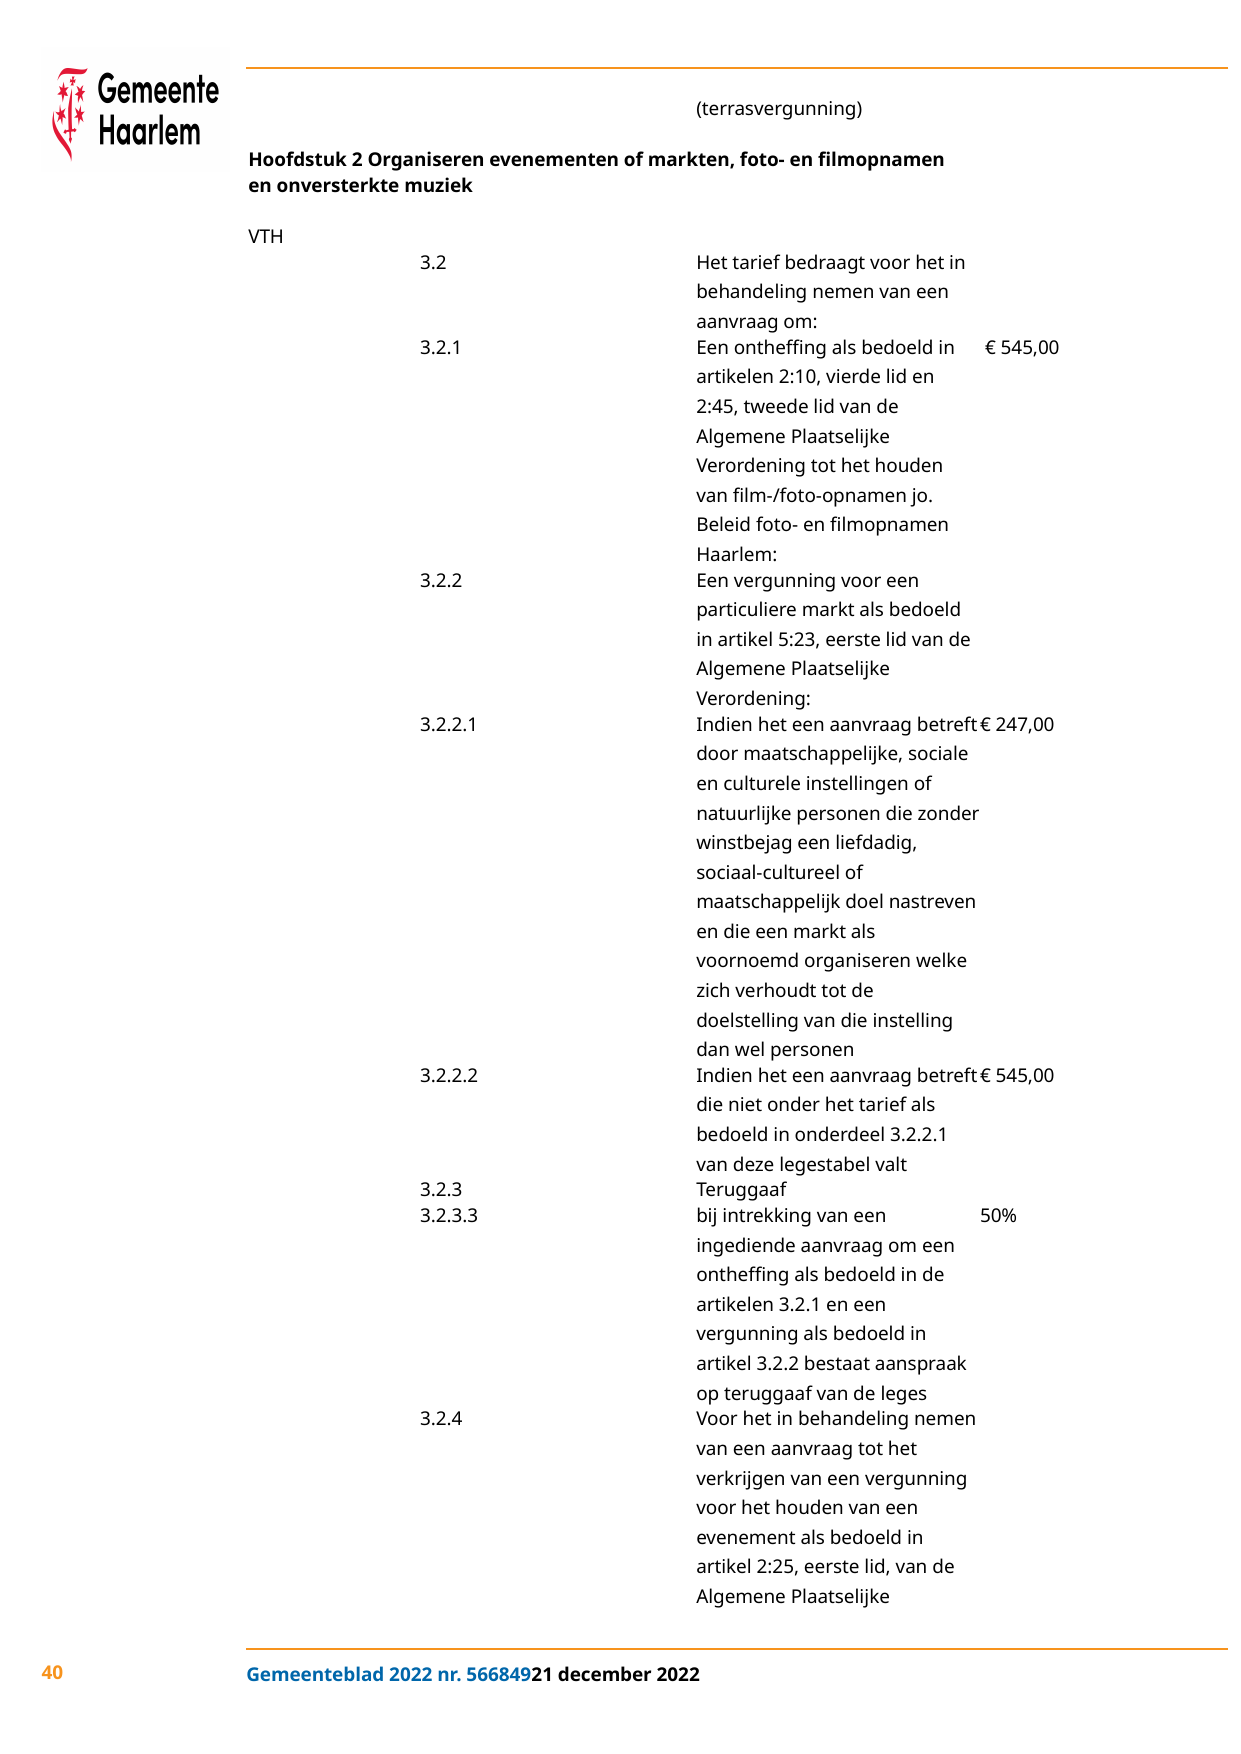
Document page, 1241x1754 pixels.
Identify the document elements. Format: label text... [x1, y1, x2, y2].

table_cell 3.2.2.1 [420, 711, 696, 1062]
table_cell [980, 198, 1152, 223]
table_cell [696, 198, 980, 223]
table_cell Teruggaaf [696, 1177, 980, 1202]
table_cell Voor het in behandeling nemen van een aanvraag tot het verkrijgen van een vergunning voor het houden van een evenement als bedoeld in artikel 2:25, eerste lid, van de Algemene Plaatselijke [696, 1406, 980, 1609]
table_cell 3.2.1 [420, 334, 696, 567]
table_cell 3.2.2 [420, 567, 696, 711]
table_cell [248, 121, 420, 146]
table_cell [248, 198, 420, 223]
table_cell [248, 249, 420, 334]
table_cell bij intrekking van een ingediende aanvraag om een ontheffing als bedoeld in de artikelen 3.2.1 en een vergunning als bedoeld in artikel 3.2.2 bestaat aanspraak op teruggaaf van de leges [696, 1202, 980, 1406]
table_cell [248, 95, 420, 121]
table_cell € 247,00 [980, 711, 1152, 1062]
table_cell Een vergunning voor een particuliere markt als bedoeld in artikel 5:23, eerste lid van de Algemene Plaatselijke Verordening: [696, 567, 980, 711]
table_cell [420, 95, 696, 121]
table_cell [980, 1177, 1152, 1202]
table_cell [980, 249, 1152, 334]
table_cell [248, 1177, 420, 1202]
table_cell [248, 567, 420, 711]
table_cell [980, 224, 1152, 249]
table_cell 50% [980, 1202, 1152, 1406]
table_cell [696, 121, 980, 146]
table_cell [696, 224, 980, 249]
table_cell 3.2 [420, 249, 696, 334]
table_cell [980, 121, 1152, 146]
table_cell € 545,00 [980, 334, 1152, 567]
table_cell 3.2.2.2 [420, 1062, 696, 1177]
table_cell [420, 224, 696, 249]
table_cell Indien het een aanvraag betreft door maatschappelijke, sociale en culturele instellingen of natuurlijke personen die zonder winstbejag een liefdadig, sociaal-cultureel of maatschappelijk doel nastreven en die een markt als voornoemd organiseren welke zich verhoudt tot de doelstelling van die instelling dan wel personen [696, 711, 980, 1062]
table_cell [248, 1062, 420, 1177]
table_cell Een ontheffing als bedoeld in artikelen 2:10, vierde lid en 2:45, tweede lid van de Algemene Plaatselijke Verordening tot het houden van film-/foto-opnamen jo. Beleid foto- en filmopnamen Haarlem: [696, 334, 980, 567]
table_cell 3.2.3.3 [420, 1202, 696, 1406]
table_cell € 545,00 [980, 1062, 1152, 1177]
table_cell [420, 121, 696, 146]
table_cell [248, 711, 420, 1062]
table_cell en onversterkte muziek [248, 172, 1152, 198]
table_cell [980, 95, 1152, 121]
table_cell (terrasvergunning) [696, 95, 980, 121]
table_cell [248, 1202, 420, 1406]
table_cell Hoofdstuk 2 Organiseren evenementen of markten, foto- en filmopnamen [248, 146, 1152, 172]
table_cell [248, 334, 420, 567]
table_cell 3.2.3 [420, 1177, 696, 1202]
table_cell Indien het een aanvraag betreft die niet onder het tarief als bedoeld in onderdeel 3.2.2.1 van deze legestabel valt [696, 1062, 980, 1177]
picture [41, 47, 231, 172]
table_cell [248, 1406, 420, 1609]
table_cell [980, 1406, 1152, 1609]
table_cell VTH [248, 224, 420, 249]
table_cell [980, 567, 1152, 711]
table_cell [420, 198, 696, 223]
table_cell 3.2.4 [420, 1406, 696, 1609]
table_cell Het tarief bedraagt voor het in behandeling nemen van een aanvraag om: [696, 249, 980, 334]
